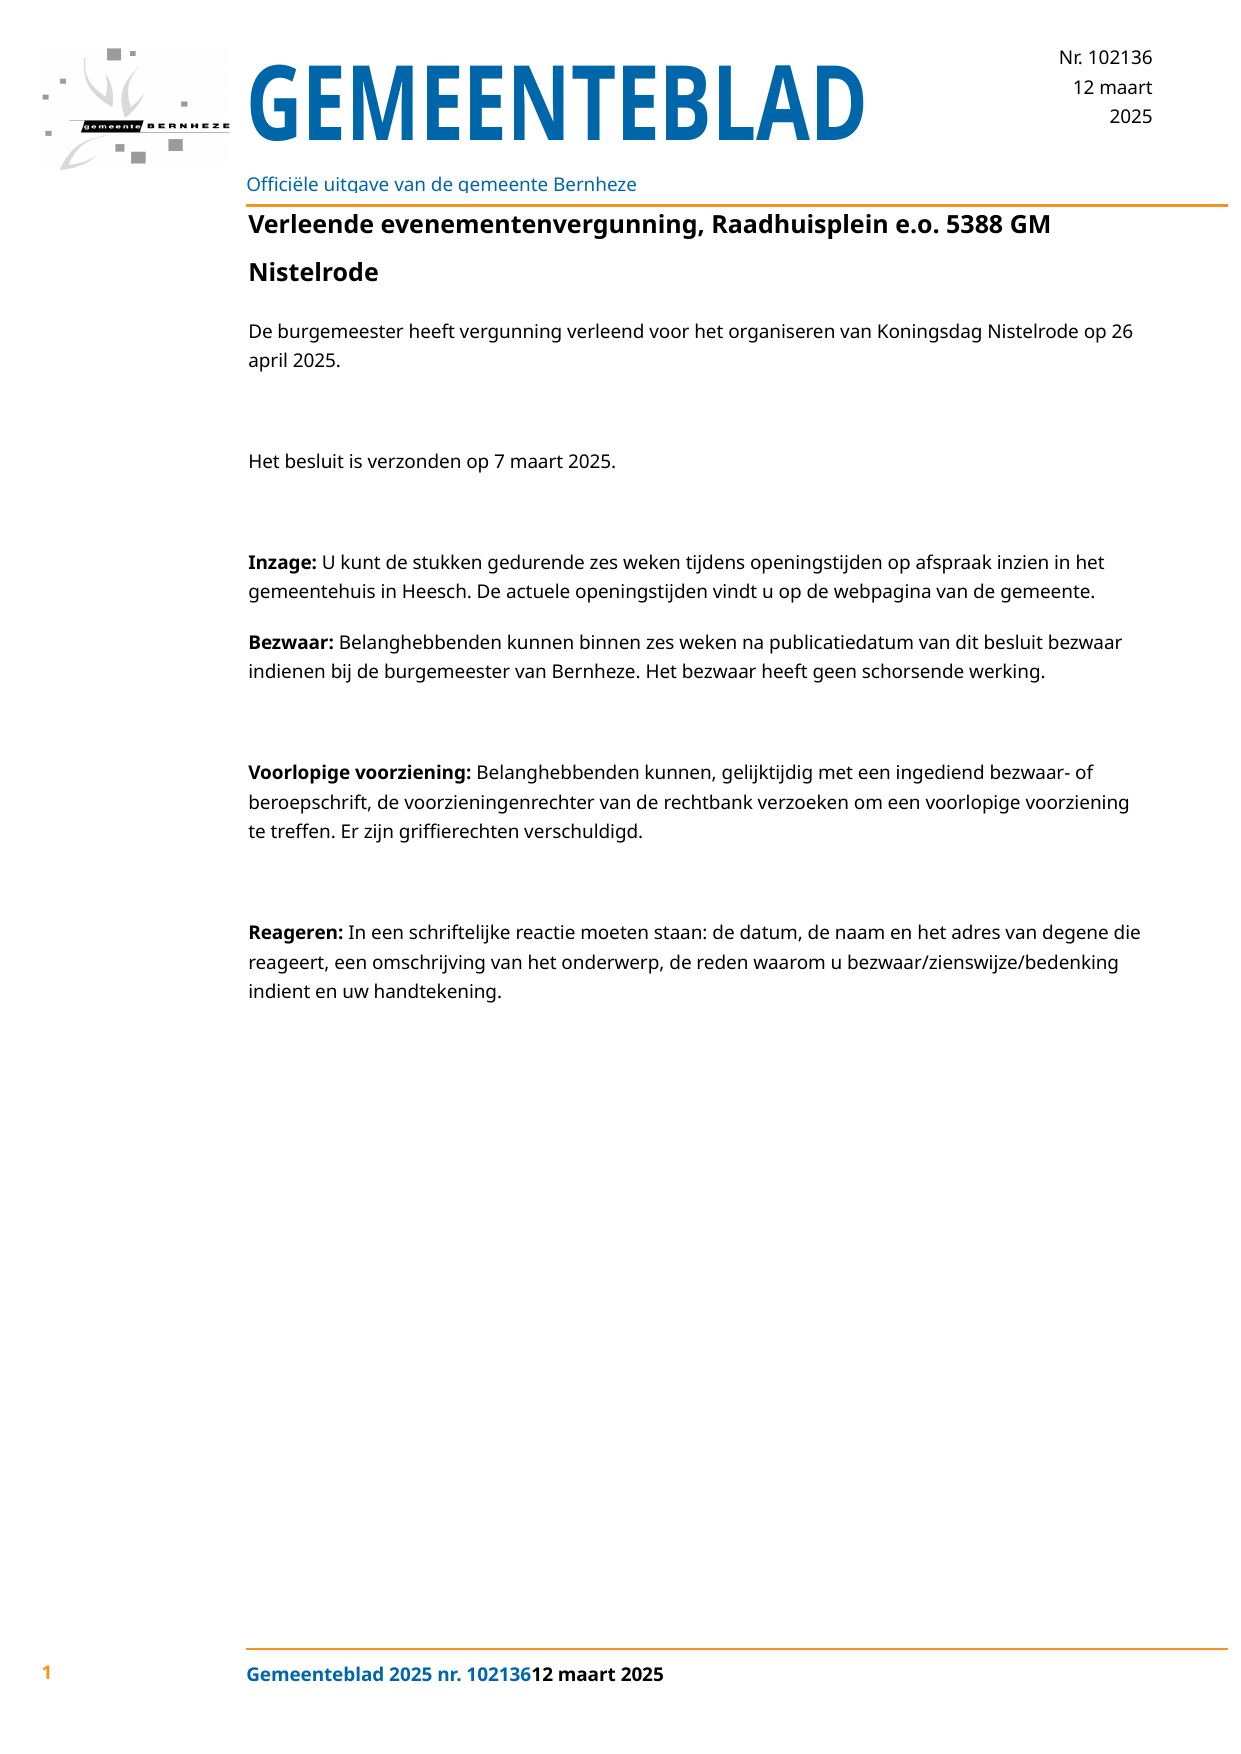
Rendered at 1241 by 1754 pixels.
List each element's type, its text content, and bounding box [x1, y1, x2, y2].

text Reageren: In een schriftelijke reactie moeten staan: de datum, de naam en het adres van degene die reageert, een omschrijving van het onderwerp, de reden waarom u bezwaar/zienswijze/bedenking indient en uw handtekening. [248, 919, 1152, 1004]
text Verleende evenementenvergunning, Raadhuisplein e.o. 5388 GM Nistelrode [248, 207, 1152, 288]
text Inzage: U kunt de stukken gedurende zes weken tijdens openingstijden op afspraak inzien in het gemeentehuis in Heesch. De actuele openingstijden vindt u op de webpagina van de gemeente. [248, 549, 1152, 604]
text De burgemeester heeft vergunning verleend voor het organiseren van Koningsdag Nistelrode op 26 april 2025. [248, 318, 1152, 373]
text Bezwaar: Belanghebbenden kunnen binnen zes weken na publicatiedatum van dit besluit bezwaar indienen bij de burgemeester van Bernheze. Het bezwaar heeft geen schorsende werking. [248, 629, 1152, 684]
picture [41, 47, 231, 172]
text Voorlopige voorziening: Belanghebbenden kunnen, gelijktijdig met een ingediend bezwaar- of beroepschrift, de voorzieningenrechter van de rechtbank verzoeken om een voorlopige voorziening te treffen. Er zijn griffierechten verschuldigd. [248, 759, 1152, 844]
text Het besluit is verzonden op 7 maart 2025. [248, 448, 1152, 474]
